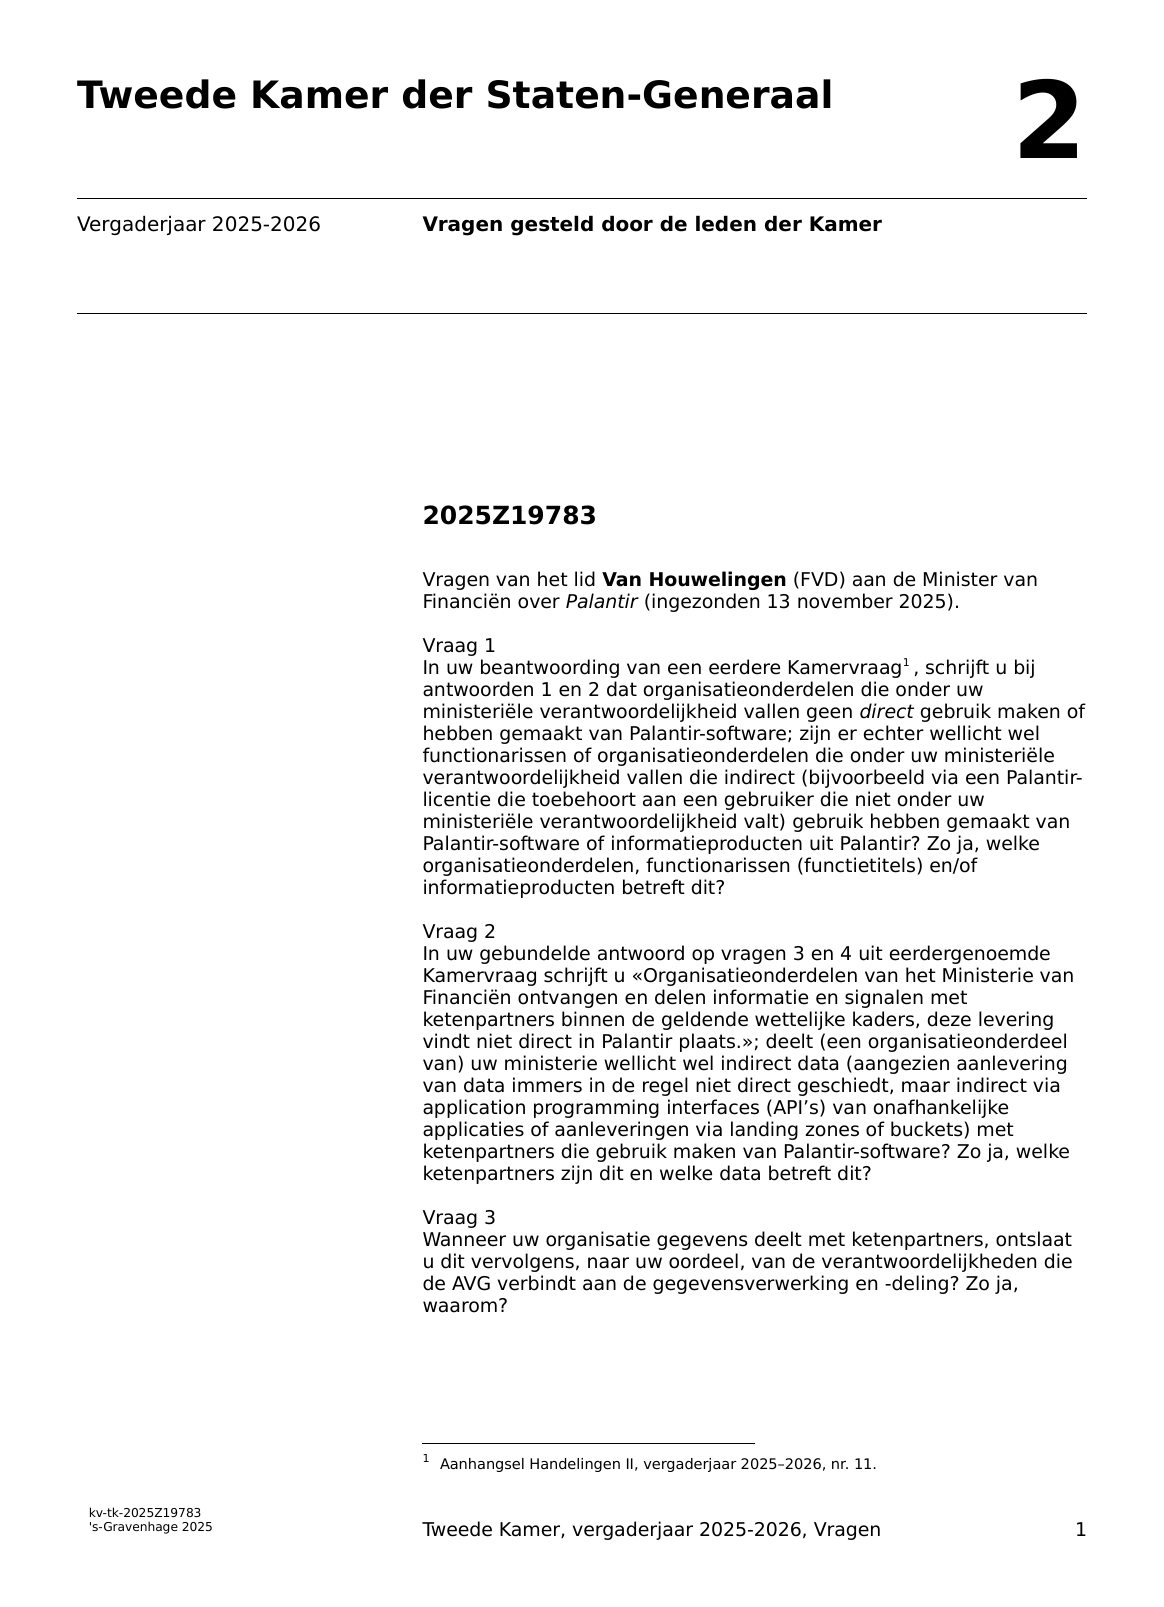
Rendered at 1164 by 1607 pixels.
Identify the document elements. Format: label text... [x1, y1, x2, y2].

table_cell Vergaderjaar 2025-2026 [77, 199, 422, 313]
text Vraag 3 [422, 1207, 1087, 1229]
text kv-tk-2025Z19783 [88, 1506, 323, 1520]
text Vraag 1 [422, 635, 1087, 657]
text Vragen van het lid Van Houwelingen (FVD) aan de Minister van Financiën over Palantir (ingezonden 13 november 2025). [422, 569, 1087, 613]
table_header 2 [886, 59, 1087, 198]
text In uw gebundelde antwoord op vragen 3 en 4 uit eerdergenoemde Kamervraag schrijft u «Organisatieonderdelen van het Ministerie van Financiën ontvangen en delen informatie en signalen met ketenpartners binnen de geldende wettelijke kaders, deze levering vindt niet direct in Palantir plaats.»; deelt (een organisatieonderdeel van) uw ministerie wellicht wel indirect data (aangezien aanlevering van data immers in de regel niet direct geschiedt, maar indirect via application programming interfaces (API’s) van onafhankelijke applicaties of aanleveringen via landing zones of buckets) met ketenpartners die gebruik maken van Palantir-software? Zo ja, welke ketenpartners zijn dit en welke data betreft dit? [422, 943, 1087, 1184]
text Aanhangsel Handelingen II, vergaderjaar 2025–2026, nr. 11. [422, 1452, 1087, 1474]
text 2025Z19783 [422, 501, 1087, 531]
table_header Tweede Kamer der Staten-Generaal [77, 59, 886, 198]
text In uw beantwoording van een eerdere Kamervraag, schrijft u bij antwoorden 1 en 2 dat organisatieonderdelen die onder uw ministeriële verantwoordelijkheid vallen geen direct gebruik maken of hebben gemaakt van Palantir-software; zijn er echter wellicht wel functionarissen of organisatieonderdelen die onder uw ministeriële verantwoordelijkheid vallen die indirect (bijvoorbeeld via een Palantir-licentie die toebehoort aan een gebruiker die niet onder uw ministeriële verantwoordelijkheid valt) gebruik hebben gemaakt van Palantir-software of informatieproducten uit Palantir? Zo ja, welke organisatieonderdelen, functionarissen (functietitels) en/of informatieproducten betreft dit? [422, 657, 1087, 899]
text Vraag 2 [422, 921, 1087, 943]
table_cell Vragen gesteld door de leden der Kamer [422, 199, 1087, 313]
text 's-Gravenhage 2025 [88, 1520, 323, 1534]
text Wanneer uw organisatie gegevens deelt met ketenpartners, ontslaat u dit vervolgens, naar uw oordeel, van de verantwoordelijkheden die de AVG verbindt aan de gegevensverwerking en -deling? Zo ja, waarom? [422, 1229, 1087, 1317]
